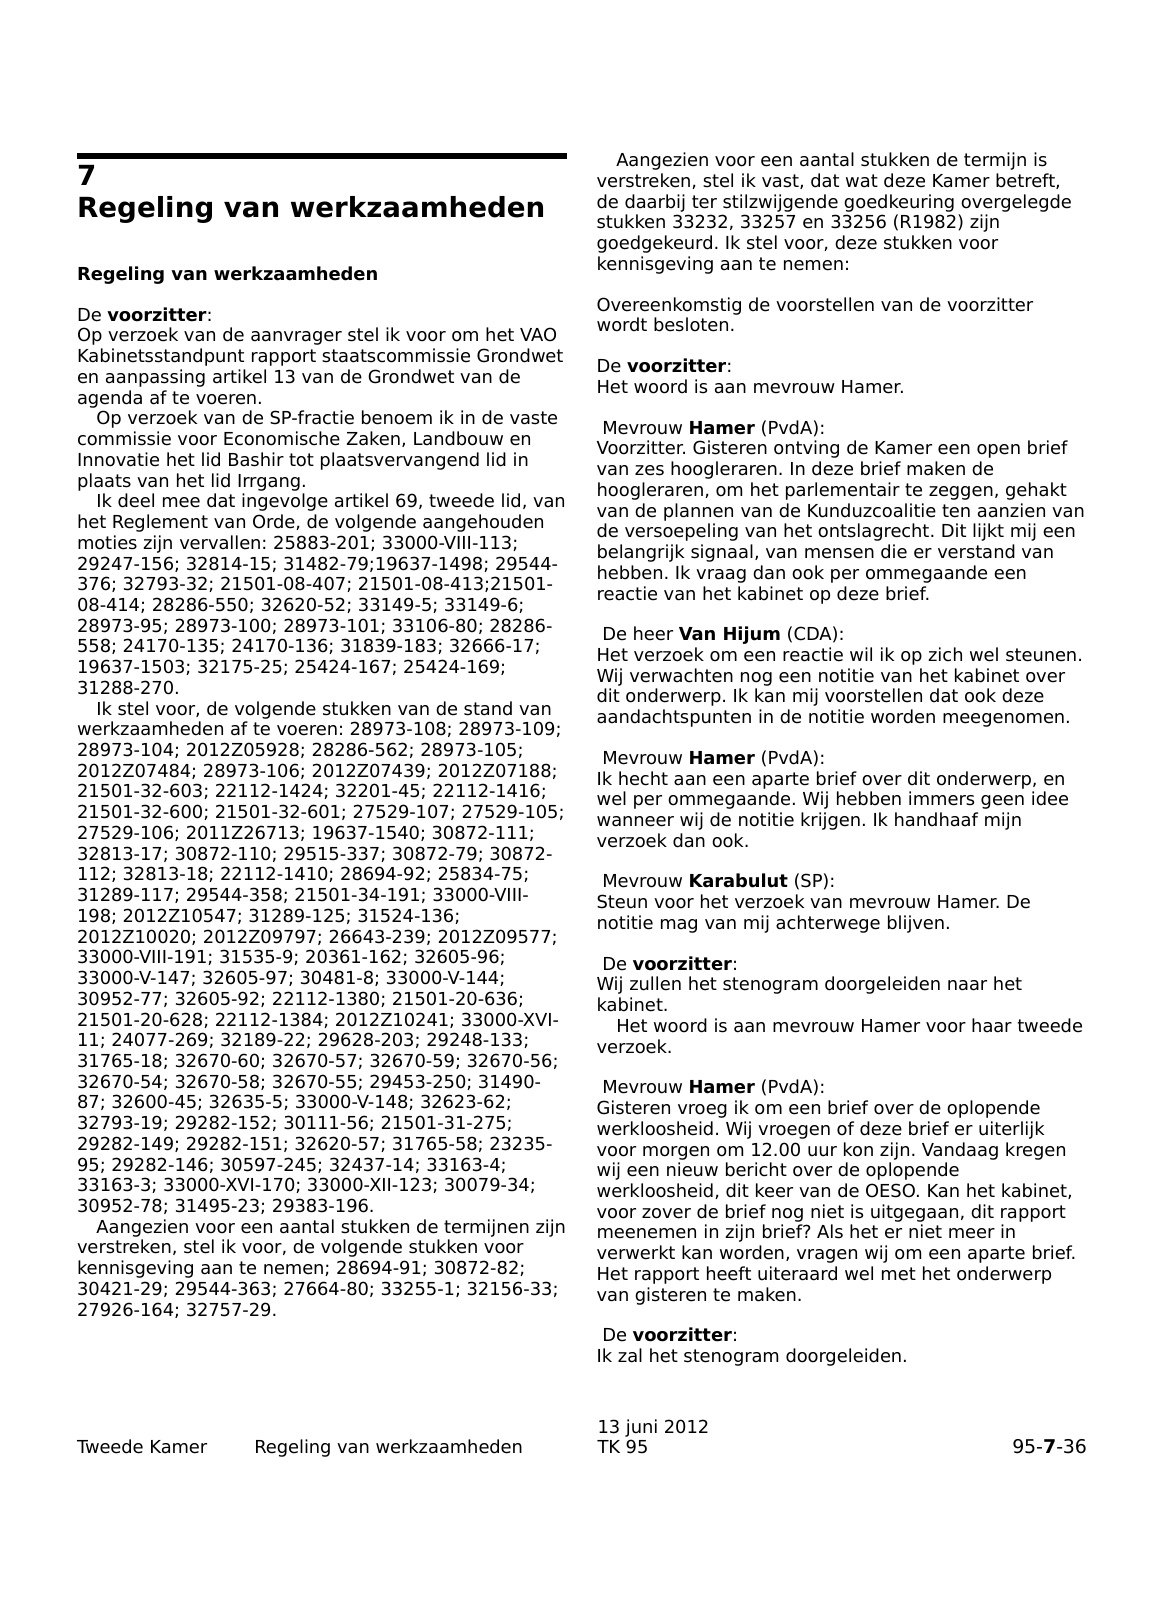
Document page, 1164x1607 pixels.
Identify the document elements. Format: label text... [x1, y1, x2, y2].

text De voorzitter: [77, 304, 567, 325]
text Ik deel mee dat ingevolge artikel 69, tweede lid, van het Reglement van Orde, de volgende aangehouden moties zijn vervallen: 25883-201; 33000-VIII-113; 29247-156; 32814-15; 31482-79;19637-1498; 29544-376; 32793-32; 21501-08-407; 21501-08-413;21501-08-414; 28286-550; 32620-52; 33149-5; 33149-6; 28973-95; 28973-100; 28973-101; 33106-80; 28286-558; 24170-135; 24170-136; 31839-183; 32666-17; 19637-1503; 32175-25; 25424-167; 25424-169; 31288-270. [77, 491, 567, 698]
text Ik zal het stenogram doorgeleiden. [596, 1346, 1087, 1367]
text Aangezien voor een aantal stukken de termijn is verstreken, stel ik vast, dat wat deze Kamer betreft, de daarbij ter stilzwijgende goedkeuring overgelegde stukken 33232, 33257 en 33256 (R1982) zijn goedgekeurd. Ik stel voor, deze stukken voor kennisgeving aan te nemen: [596, 150, 1087, 274]
text De voorzitter: [596, 1325, 1087, 1346]
text Mevrouw Hamer (PvdA): [596, 1077, 1087, 1098]
text Regeling van werkzaamheden [77, 264, 567, 284]
text Ik hecht aan een aparte brief over dit onderwerp, en wel per ommegaande. Wij hebben immers geen idee wanneer wij de notitie krijgen. Ik handhaaf mijn verzoek dan ook. [596, 768, 1087, 851]
text De voorzitter: [596, 356, 1087, 377]
text Overeenkomstig de voorstellen van de voorzitter wordt besloten. [596, 294, 1087, 336]
text De voorzitter: [596, 953, 1087, 974]
text Gisteren vroeg ik om een brief over de oplopende werkloosheid. Wij vroegen of deze brief er uiterlijk voor morgen om 12.00 uur kon zijn. Vandaag kregen wij een nieuw bericht over de oplopende werkloosheid, dit keer van de OESO. Kan het kabinet, voor zover de brief nog niet is uitgegaan, dit rapport meenemen in zijn brief? Als het er niet meer in verwerkt kan worden, vragen wij om een aparte brief. Het rapport heeft uiteraard wel met het onderwerp van gisteren te maken. [596, 1098, 1087, 1305]
text Het woord is aan mevrouw Hamer. [596, 377, 1087, 397]
text Mevrouw Hamer (PvdA): [596, 748, 1087, 768]
text Aangezien voor een aantal stukken de termijnen zijn verstreken, stel ik voor, de volgende stukken voor kennisgeving aan te nemen; 28694-91; 30872-82; 30421-29; 29544-363; 27664-80; 33255-1; 32156-33; 27926-164; 32757-29. [77, 1217, 567, 1320]
text Op verzoek van de SP-fractie benoem ik in de vaste commissie voor Economische Zaken, Landbouw en Innovatie het lid Bashir tot plaatsvervangend lid in plaats van het lid Irrgang. [77, 408, 567, 491]
text Wij zullen het stenogram doorgeleiden naar het kabinet. [596, 974, 1087, 1016]
text Mevrouw Karabulut (SP): [596, 871, 1087, 892]
text Het woord is aan mevrouw Hamer voor haar tweede verzoek. [596, 1016, 1087, 1057]
text De heer Van Hijum (CDA): [596, 624, 1087, 645]
text Ik stel voor, de volgende stukken van de stand van werkzaamheden af te voeren: 28973-108; 28973-109; 28973-104; 2012Z05928; 28286-562; 28973-105; 2012Z07484; 28973-106; 2012Z07439; 2012Z07188; 21501-32-603; 22112-1424; 32201-45; 22112-1416; 21501-32-600; 21501-32-601; 27529-107; 27529-105; 27529-106; 2011Z26713; 19637-1540; 30872-111; 32813-17; 30872-110; 29515-337; 30872-79; 30872-112; 32813-18; 22112-1410; 28694-92; 25834-75; 31289-117; 29544-358; 21501-34-191; 33000-VIII-198; 2012Z10547; 31289-125; 31524-136; 2012Z10020; 2012Z09797; 26643-239; 2012Z09577; 33000-VIII-191; 31535-9; 20361-162; 32605-96; 33000-V-147; 32605-97; 30481-8; 33000-V-144; 30952-77; 32605-92; 22112-1380; 21501-20-636; 21501-20-628; 22112-1384; 2012Z10241; 33000-XVI-11; 24077-269; 32189-22; 29628-203; 29248-133; 31765-18; 32670-60; 32670-57; 32670-59; 32670-56; 32670-54; 32670-58; 32670-55; 29453-250; 31490-87; 32600-45; 32635-5; 33000-V-148; 32623-62; 32793-19; 29282-152; 30111-56; 21501-31-275; 29282-149; 29282-151; 32620-57; 31765-58; 23235-95; 29282-146; 30597-245; 32437-14; 33163-4; 33163-3; 33000-XVI-170; 33000-XII-123; 30079-34; 30952-78; 31495-23; 29383-196. [77, 698, 567, 1217]
text Steun voor het verzoek van mevrouw Hamer. De notitie mag van mij achterwege blijven. [596, 892, 1087, 933]
title 7 Regeling van werkzaamheden [77, 159, 567, 224]
text Voorzitter. Gisteren ontving de Kamer een open brief van zes hoogleraren. In deze brief maken de hoogleraren, om het parlementair te zeggen, gehakt van de plannen van de Kunduzcoalitie ten aanzien van de versoepeling van het ontslagrecht. Dit lijkt mij een belangrijk signaal, van mensen die er verstand van hebben. Ik vraag dan ook per ommegaande een reactie van het kabinet op deze brief. [596, 438, 1087, 604]
text Mevrouw Hamer (PvdA): [596, 417, 1087, 438]
text Het verzoek om een reactie wil ik op zich wel steunen. Wij verwachten nog een notitie van het kabinet over dit onderwerp. Ik kan mij voorstellen dat ook deze aandachtspunten in de notitie worden meegenomen. [596, 645, 1087, 728]
text Op verzoek van de aanvrager stel ik voor om het VAO Kabinetsstandpunt rapport staatscommissie Grondwet en aanpassing artikel 13 van de Grondwet van de agenda af te voeren. [77, 325, 567, 408]
